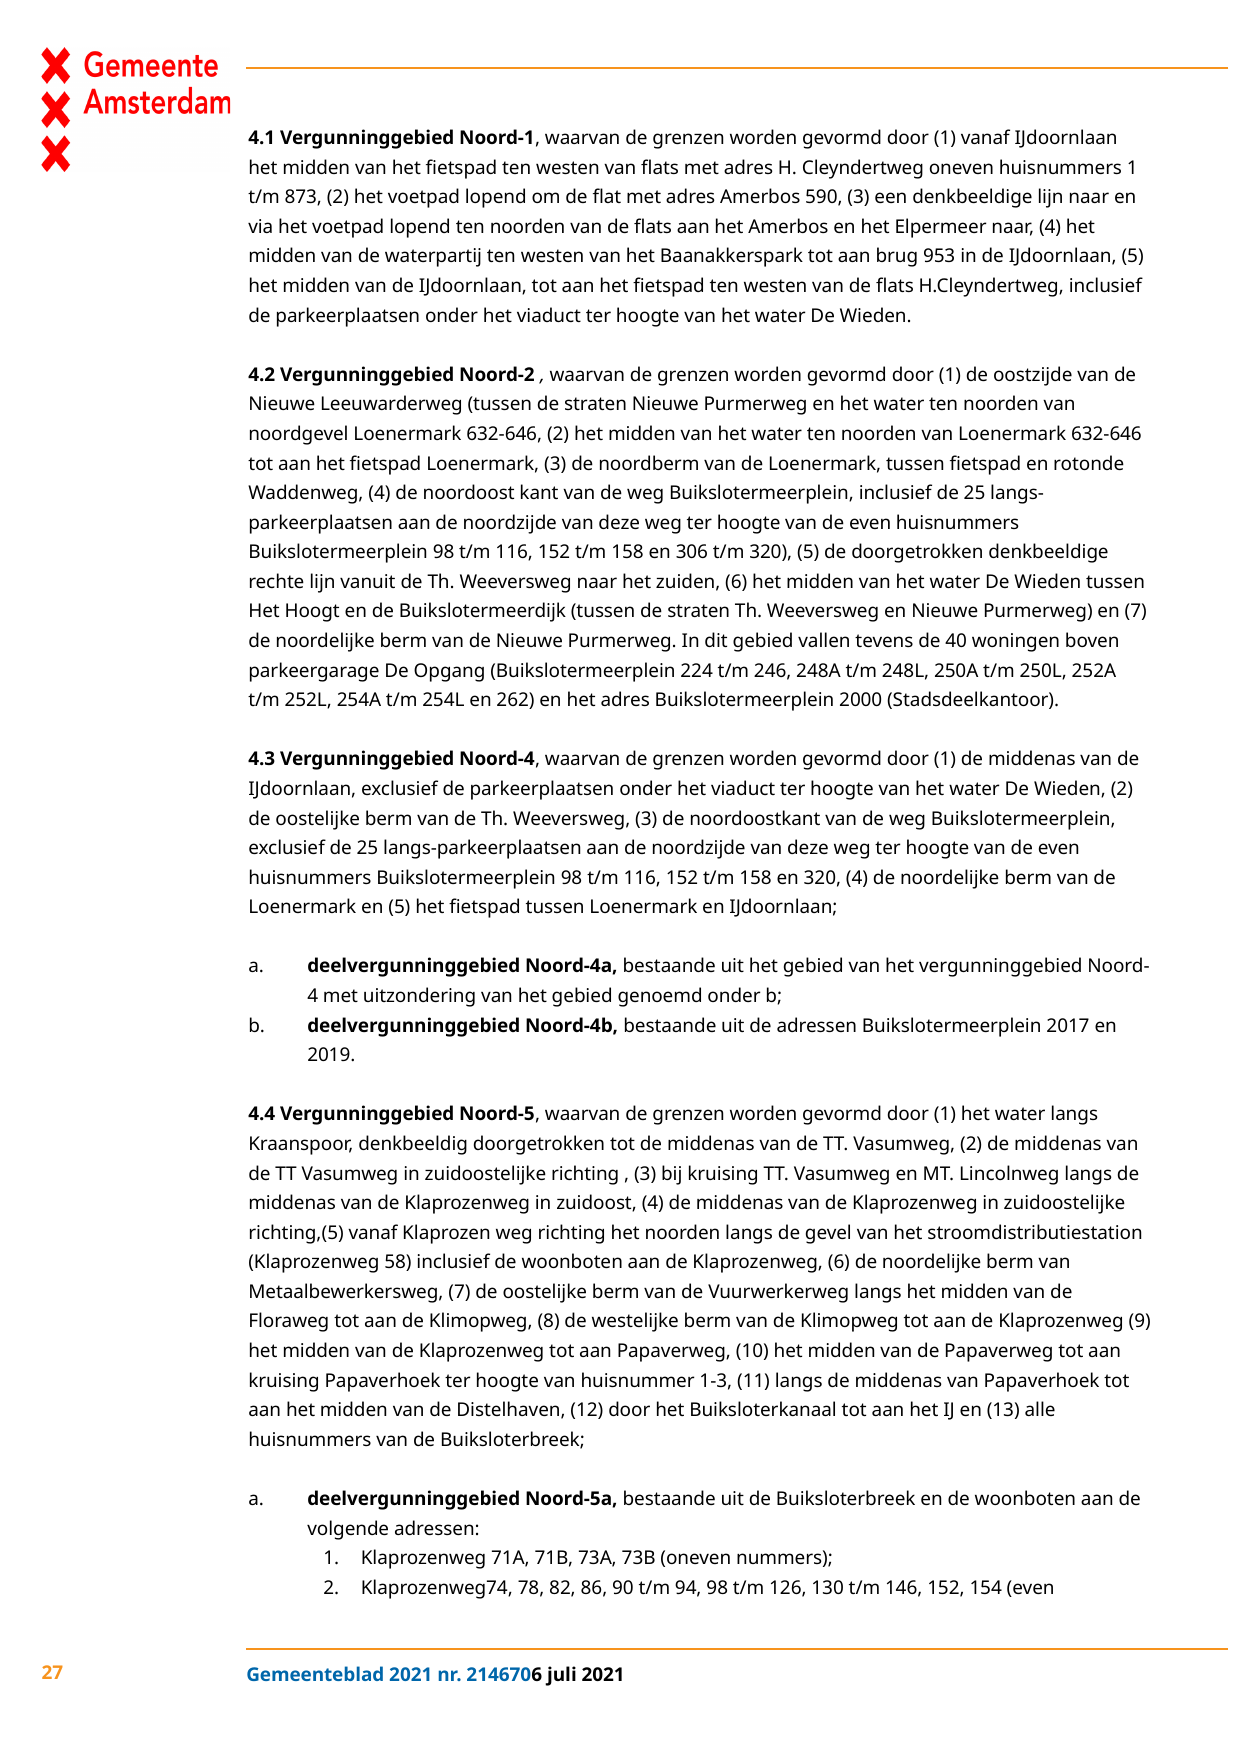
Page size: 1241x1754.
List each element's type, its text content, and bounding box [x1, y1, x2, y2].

text 4.3 Vergunninggebied Noord-4, waarvan de grenzen worden gevormd door (1) de middenas van de IJdoornlaan, exclusief de parkeerplaatsen onder het viaduct ter hoogte van het water De Wieden, (2) de oostelijke berm van de Th. Weeversweg, (3) de noordoostkant van de weg Buikslotermeerplein, exclusief de 25 langs-parkeerplaatsen aan de noordzijde van deze weg ter hoogte van de even huisnummers Buikslotermeerplein 98 t/m 116, 152 t/m 158 en 320, (4) de noordelijke berm van de Loenermark en (5) het fietspad tussen Loenermark en IJdoornlaan; [248, 746, 1152, 919]
list deelvergunninggebied Noord-5a, bestaande uit de Buiksloterbreek en de woonboten aan de volgende adressen: [248, 1485, 1152, 1541]
list Klaprozenweg74, 78, 82, 86, 90 t/m 94, 98 t/m 126, 130 t/m 146, 152, 154 (even [323, 1574, 1152, 1600]
list deelvergunninggebied Noord-4a, bestaande uit het gebied van het vergunninggebied Noord-4 met uitzondering van het gebied genoemd onder b; [248, 953, 1152, 1008]
text 4.1 Vergunninggebied Noord-1, waarvan de grenzen worden gevormd door (1) vanaf IJdoornlaan het midden van het fietspad ten westen van flats met adres H. Cleyndertweg oneven huisnummers 1 t/m 873, (2) het voetpad lopend om de flat met adres Amerbos 590, (3) een denkbeeldige lijn naar en via het voetpad lopend ten noorden van de flats aan het Amerbos en het Elpermeer naar, (4) het midden van de waterpartij ten westen van het Baanakkerspark tot aan brug 953 in de IJdoornlaan, (5) het midden van de IJdoornlaan, tot aan het fietspad ten westen van de flats H.Cleyndertweg, inclusief de parkeerplaatsen onder het viaduct ter hoogte van het water De Wieden. [248, 124, 1152, 328]
list deelvergunninggebied Noord-4b, bestaande uit de adressen Buikslotermeerplein 2017 en 2019. [248, 1012, 1152, 1067]
text 4.4 Vergunninggebied Noord-5, waarvan de grenzen worden gevormd door (1) het water langs Kraanspoor, denkbeeldig doorgetrokken tot de middenas van de TT. Vasumweg, (2) de middenas van de TT Vasumweg in zuidoostelijke richting , (3) bij kruising TT. Vasumweg en MT. Lincolnweg langs de middenas van de Klaprozenweg in zuidoost, (4) de middenas van de Klaprozenweg in zuidoostelijke richting,(5) vanaf Klaprozen weg richting het noorden langs de gevel van het stroomdistributiestation (Klaprozenweg 58) inclusief de woonboten aan de Klaprozenweg, (6) de noordelijke berm van Metaalbewerkersweg, (7) de oostelijke berm van de Vuurwerkerweg langs het midden van de Floraweg tot aan de Klimopweg, (8) de westelijke berm van de Klimopweg tot aan de Klaprozenweg (9) het midden van de Klaprozenweg tot aan Papaverweg, (10) het midden van de Papaverweg tot aan kruising Papaverhoek ter hoogte van huisnummer 1-3, (11) langs de middenas van Papaverhoek tot aan het midden van de Distelhaven, (12) door het Buiksloterkanaal tot aan het IJ en (13) alle huisnummers van de Buiksloterbreek; [248, 1101, 1152, 1452]
text 4.2 Vergunninggebied Noord-2 , waarvan de grenzen worden gevormd door (1) de oostzijde van de Nieuwe Leeuwarderweg (tussen de straten Nieuwe Purmerweg en het water ten noorden van noordgevel Loenermark 632-646, (2) het midden van het water ten noorden van Loenermark 632-646 tot aan het fietspad Loenermark, (3) de noordberm van de Loenermark, tussen fietspad en rotonde Waddenweg, (4) de noordoost kant van de weg Buikslotermeerplein, inclusief de 25 langs-parkeerplaatsen aan de noordzijde van deze weg ter hoogte van de even huisnummers Buikslotermeerplein 98 t/m 116, 152 t/m 158 en 306 t/m 320), (5) de doorgetrokken denkbeeldige rechte lijn vanuit de Th. Weeversweg naar het zuiden, (6) het midden van het water De Wieden tussen Het Hoogt en de Buikslotermeerdijk (tussen de straten Th. Weeversweg en Nieuwe Purmerweg) en (7) de noordelijke berm van de Nieuwe Purmerweg. In dit gebied vallen tevens de 40 woningen boven parkeergarage De Opgang (Buikslotermeerplein 224 t/m 246, 248A t/m 248L, 250A t/m 250L, 252A t/m 252L, 254A t/m 254L en 262) en het adres Buikslotermeerplein 2000 (Stadsdeelkantoor). [248, 361, 1152, 712]
list Klaprozenweg 71A, 71B, 73A, 73B (oneven nummers); [323, 1544, 1152, 1570]
picture [41, 47, 231, 172]
